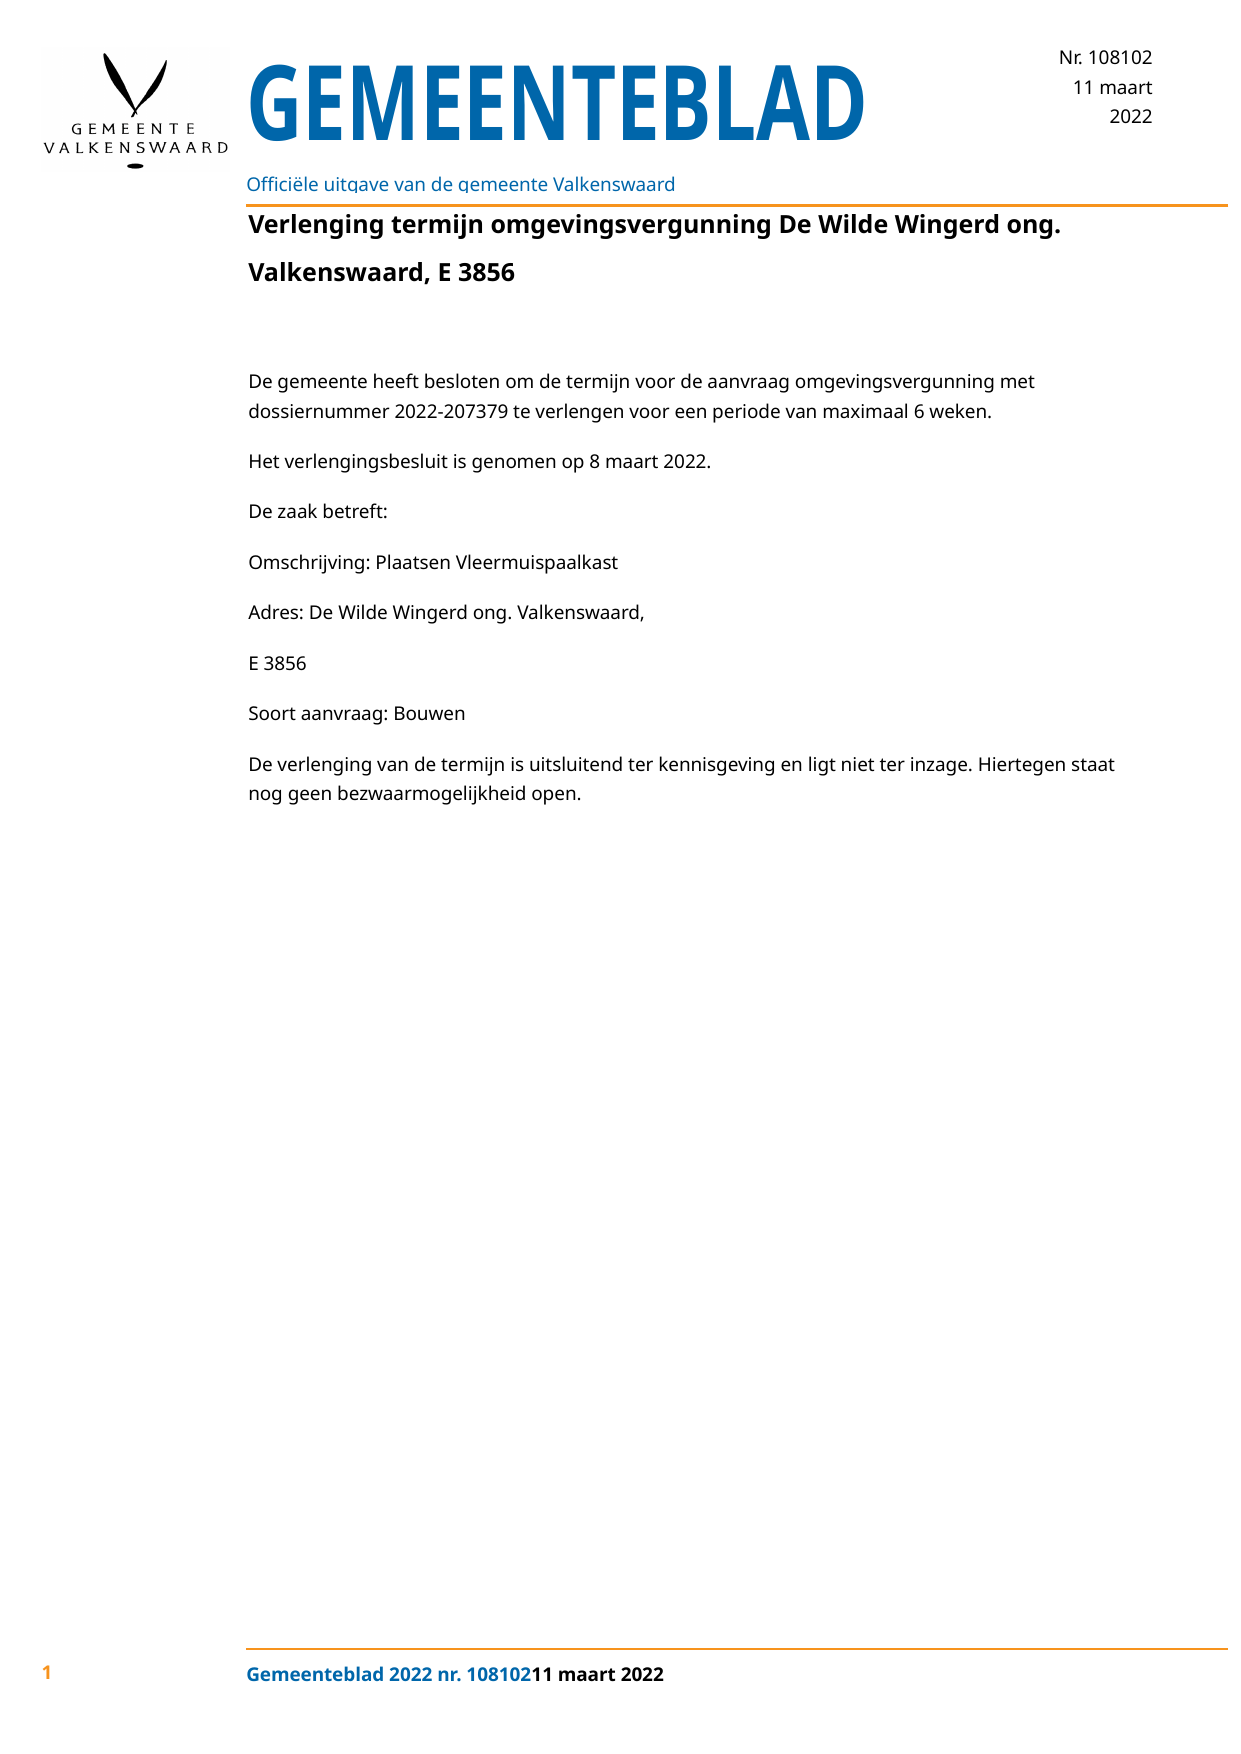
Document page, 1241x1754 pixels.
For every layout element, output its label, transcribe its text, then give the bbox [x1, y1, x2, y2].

text E 3856 [248, 650, 1152, 676]
text Adres: De Wilde Wingerd ong. Valkenswaard, [248, 599, 1152, 625]
text Verlenging termijn omgevingsvergunning De Wilde Wingerd ong. Valkenswaard, E 3856 [248, 207, 1152, 288]
picture [41, 47, 231, 172]
text Het verlengingsbesluit is genomen op 8 maart 2022. [248, 448, 1152, 474]
text De gemeente heeft besloten om de termijn voor de aanvraag omgevingsvergunning met dossiernummer 2022-207379 te verlengen voor een periode van maximaal 6 weken. [248, 368, 1152, 424]
text De verlenging van de termijn is uitsluitend ter kennisgeving en ligt niet ter inzage. Hiertegen staat nog geen bezwaarmogelijkheid open. [248, 751, 1152, 806]
text De zaak betreft: [248, 499, 1152, 524]
text Omschrijving: Plaatsen Vleermuispaalkast [248, 549, 1152, 575]
text Soort aanvraag: Bouwen [248, 700, 1152, 726]
